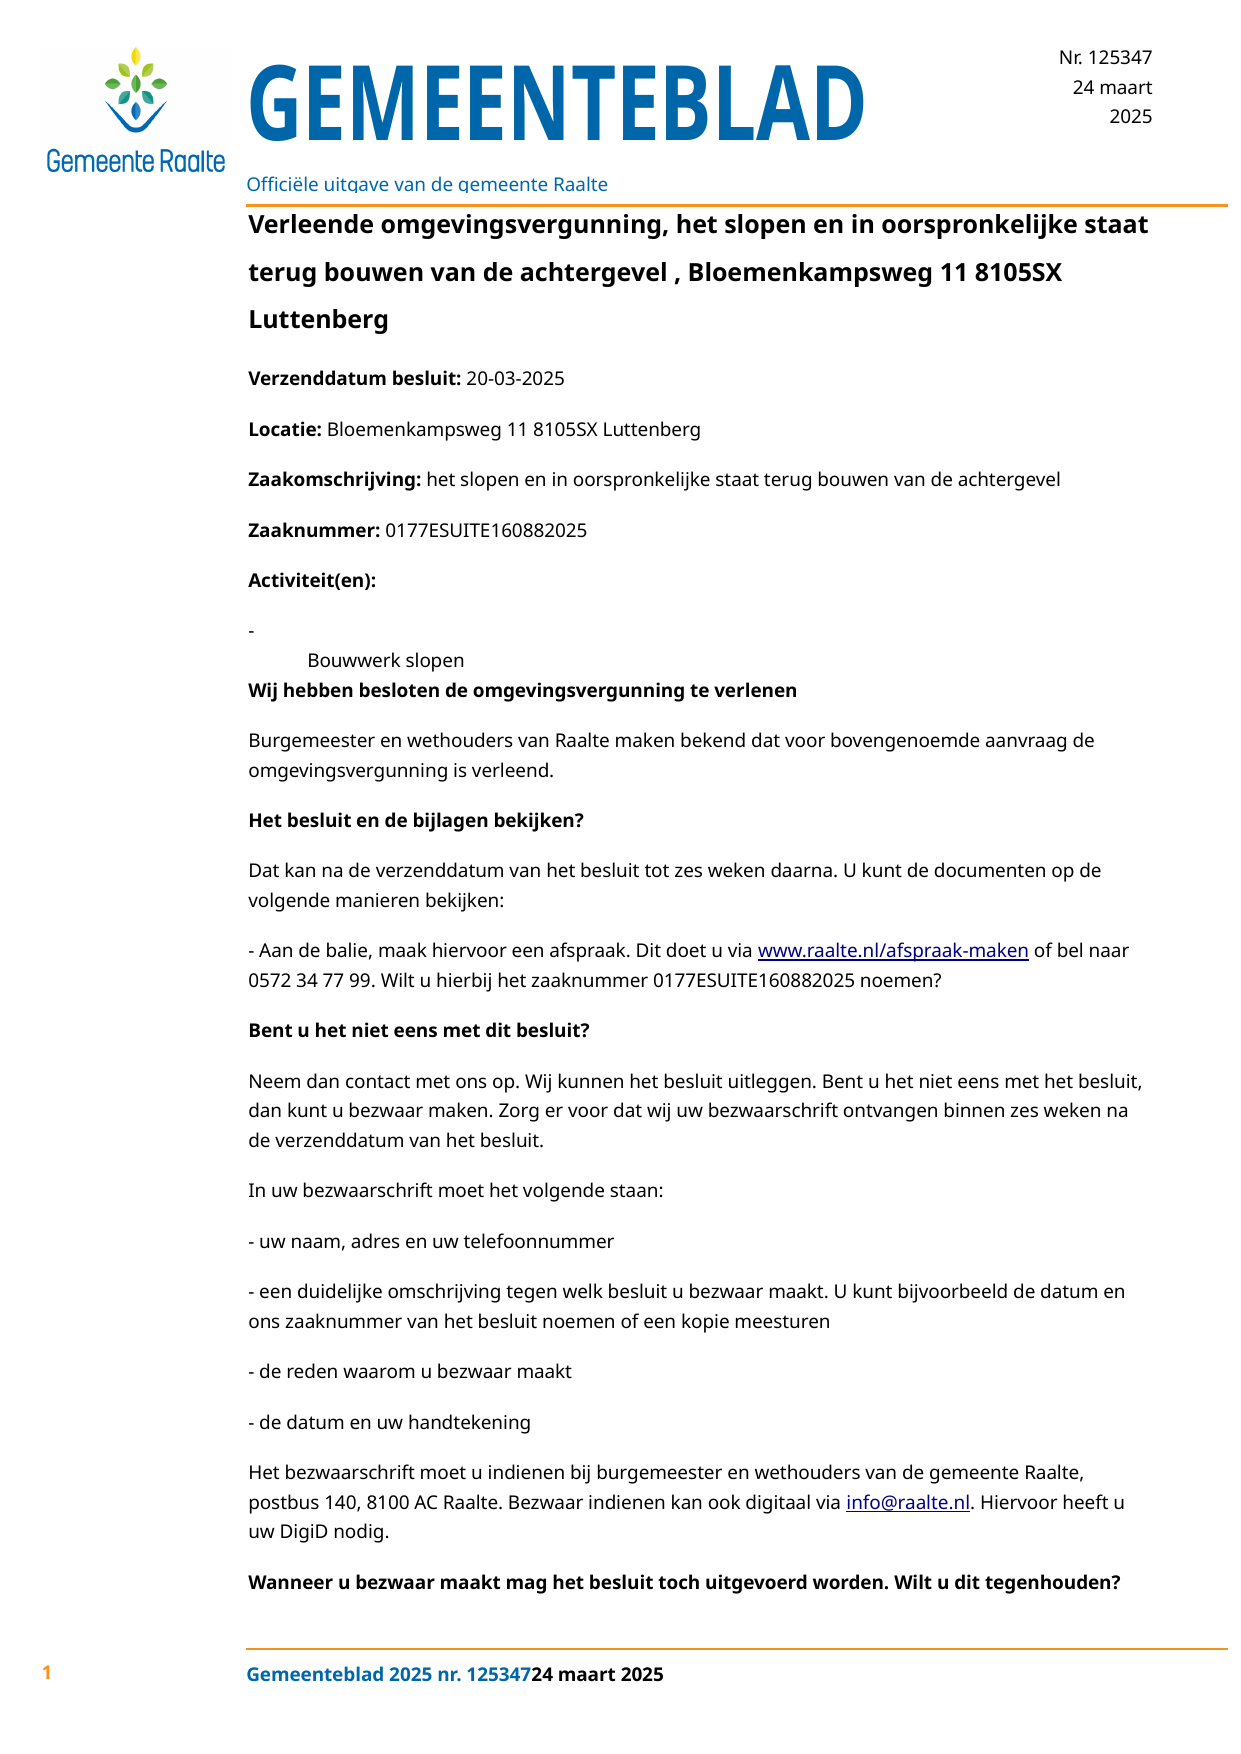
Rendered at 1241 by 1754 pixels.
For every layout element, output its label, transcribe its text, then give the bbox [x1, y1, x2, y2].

text Bent u het niet eens met dit besluit? [248, 1018, 1152, 1043]
text Activiteit(en): [248, 567, 1152, 593]
text Neem dan contact met ons op. Wij kunnen het besluit uitleggen. Bent u het niet eens met het besluit, dan kunt u bezwaar maken. Zorg er voor dat wij uw bezwaarschrift ontvangen binnen zes weken na de verzenddatum van het besluit. [248, 1068, 1152, 1153]
text Zaakomschrijving: het slopen en in oorspronkelijke staat terug bouwen van de achtergevel [248, 466, 1152, 492]
text Locatie: Bloemenkampsweg 11 8105SX Luttenberg [248, 416, 1152, 442]
text Zaaknummer: 0177ESUITE160882025 [248, 517, 1152, 542]
text Verzenddatum besluit: 20-03-2025 [248, 366, 1152, 391]
picture [41, 47, 231, 172]
text - de reden waarom u bezwaar maakt [248, 1358, 1152, 1384]
text Burgemeester en wethouders van Raalte maken bekend dat voor bovengenoemde aanvraag de omgevingsvergunning is verleend. [248, 727, 1152, 782]
text Het besluit en de bijlagen bekijken? [248, 807, 1152, 833]
text - Aan de balie, maak hiervoor een afspraak. Dit doet u via www.raalte.nl/afspraak-maken of bel naar 0572 34 77 99. Wilt u hierbij het zaaknummer 0177ESUITE160882025 noemen? [248, 938, 1152, 993]
text - uw naam, adres en uw telefoonnummer [248, 1228, 1152, 1254]
text In uw bezwaarschrift moet het volgende staan: [248, 1178, 1152, 1203]
text Wij hebben besloten de omgevingsvergunning te verlenen [248, 677, 1152, 702]
list Bouwwerk slopen [248, 647, 1152, 673]
text - de datum en uw handtekening [248, 1409, 1152, 1434]
text Verleende omgevingsvergunning, het slopen en in oorspronkelijke staat terug bouwen van de achtergevel , Bloemenkampsweg 11 8105SX Luttenberg [248, 207, 1152, 336]
text - een duidelijke omschrijving tegen welk besluit u bezwaar maakt. U kunt bijvoorbeeld de datum en ons zaaknummer van het besluit noemen of een kopie meesturen [248, 1278, 1152, 1334]
text Het bezwaarschrift moet u indienen bij burgemeester en wethouders van de gemeente Raalte, postbus 140, 8100 AC Raalte. Bezwaar indienen kan ook digitaal via info@raalte.nl. Hiervoor heeft u uw DigiD nodig. [248, 1459, 1152, 1544]
text Dat kan na de verzenddatum van het besluit tot zes weken daarna. U kunt de documenten op de volgende manieren bekijken: [248, 858, 1152, 913]
text Wanneer u bezwaar maakt mag het besluit toch uitgevoerd worden. Wilt u dit tegenhouden? [248, 1569, 1152, 1594]
